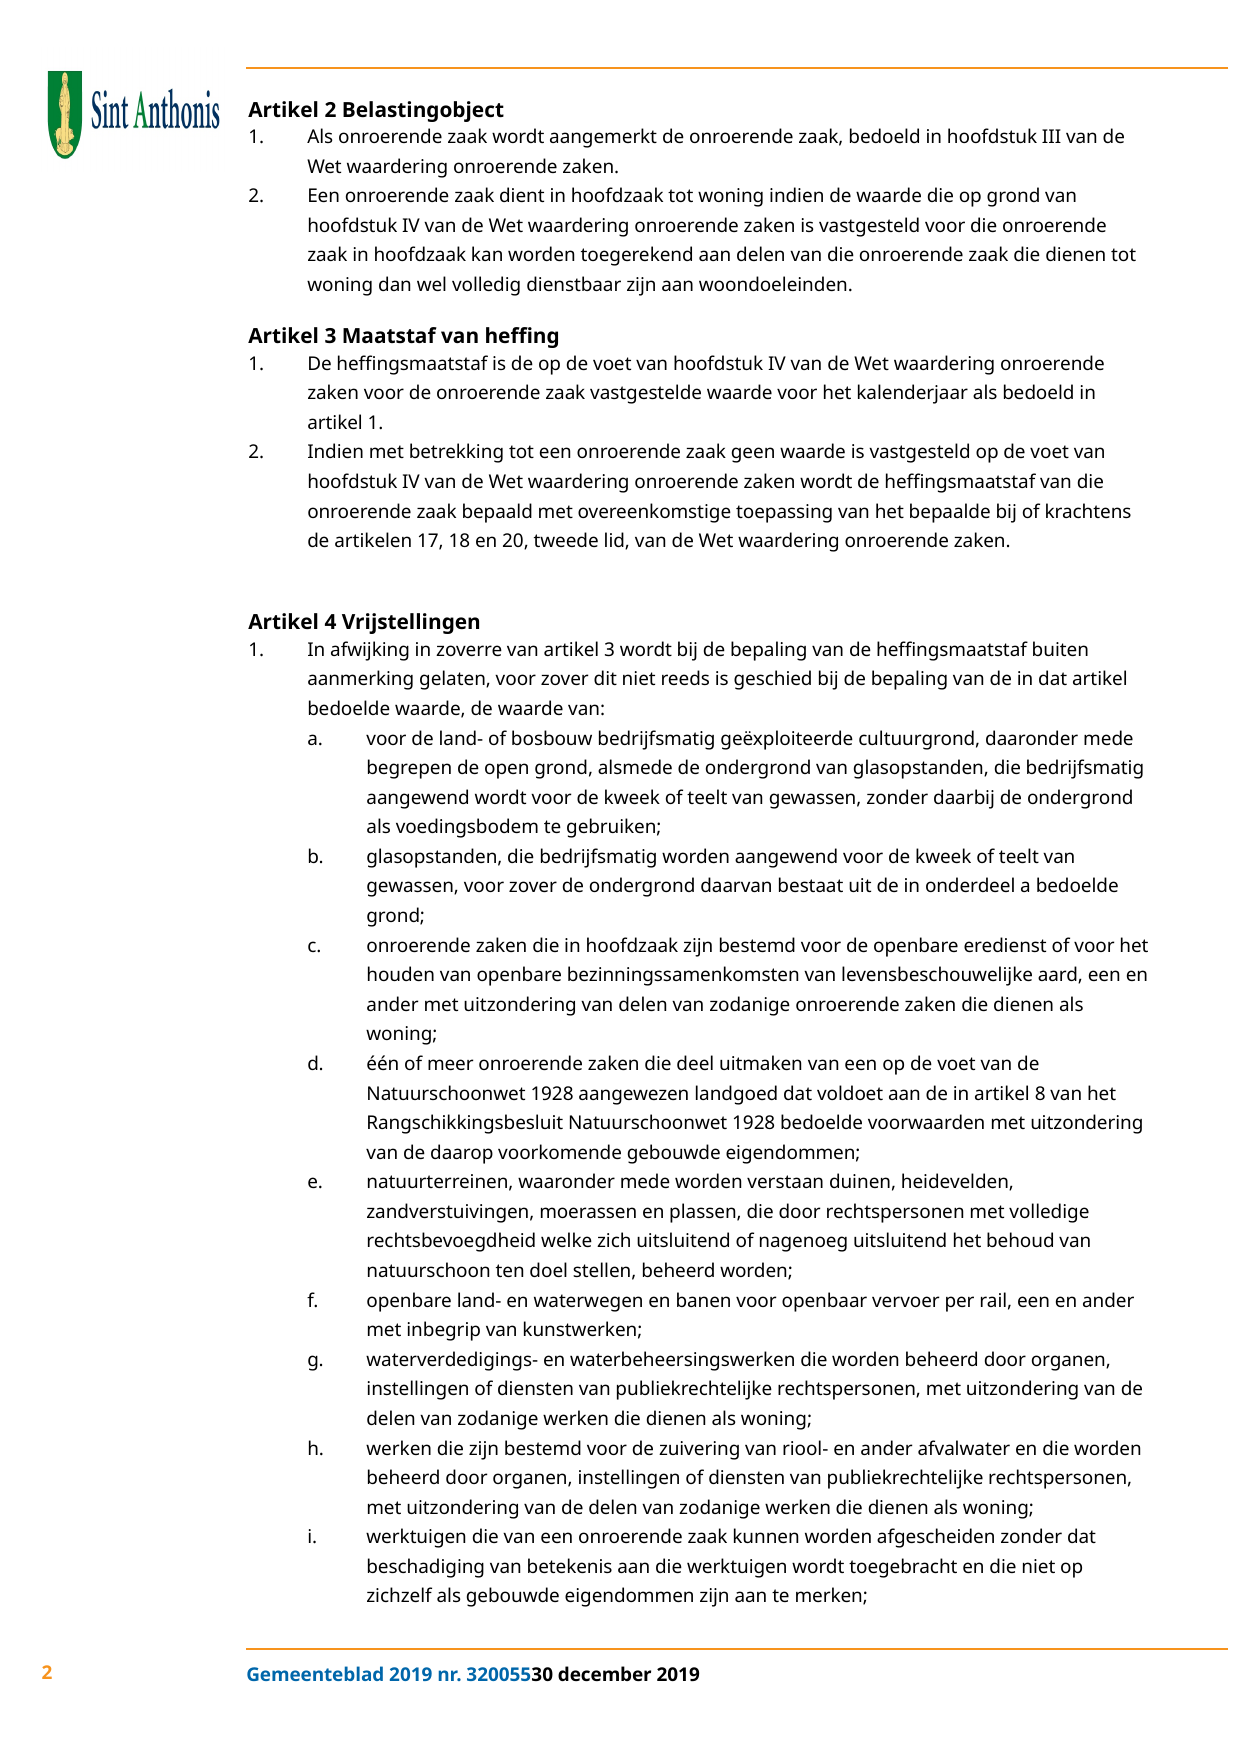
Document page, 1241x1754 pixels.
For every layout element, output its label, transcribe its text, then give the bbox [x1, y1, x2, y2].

text Artikel 2 Belastingobject [248, 95, 1152, 123]
list De heffingsmaatstaf is de op de voet van hoofdstuk IV van de Wet waardering onroerende zaken voor de onroerende zaak vastgestelde waarde voor het kalenderjaar als bedoeld in artikel 1. [248, 350, 1152, 435]
list Een onroerende zaak dient in hoofdzaak tot woning indien de waarde die op grond van hoofdstuk IV van de Wet waardering onroerende zaken is vastgesteld voor die onroerende zaak in hoofdzaak kan worden toegerekend aan delen van die onroerende zaak die dienen tot woning dan wel volledig dienstbaar zijn aan woondoeleinden. [248, 182, 1152, 297]
list openbare land- en waterwegen en banen voor openbaar vervoer per rail, een en ander met inbegrip van kunstwerken; [307, 1287, 1152, 1342]
list werktuigen die van een onroerende zaak kunnen worden afgescheiden zonder dat beschadiging van betekenis aan die werktuigen wordt toegebracht en die niet op zichzelf als gebouwde eigendommen zijn aan te merken; [307, 1523, 1152, 1608]
list glasopstanden, die bedrijfsmatig worden aangewend voor de kweek of teelt van gewassen, voor zover de ondergrond daarvan bestaat uit de in onderdeel a bedoelde grond; [307, 843, 1152, 928]
list één of meer onroerende zaken die deel uitmaken van een op de voet van de Natuurschoonwet 1928 aangewezen landgoed dat voldoet aan de in artikel 8 van het Rangschikkingsbesluit Natuurschoonwet 1928 bedoelde voorwaarden met uitzondering van de daarop voorkomende gebouwde eigendommen; [307, 1050, 1152, 1164]
text Artikel 3 Maatstaf van heffing [248, 322, 1152, 350]
list Indien met betrekking tot een onroerende zaak geen waarde is vastgesteld op de voet van hoofdstuk IV van de Wet waardering onroerende zaken wordt de heffingsmaatstaf van die onroerende zaak bepaald met overeenkomstige toepassing van het bepaalde bij of krachtens de artikelen 17, 18 en 20, tweede lid, van de Wet waardering onroerende zaken. [248, 439, 1152, 553]
text Artikel 4 Vrijstellingen [248, 607, 1152, 636]
list werken die zijn bestemd voor de zuivering van riool- en ander afvalwater en die worden beheerd door organen, instellingen of diensten van publiekrechtelijke rechtspersonen, met uitzondering van de delen van zodanige werken die dienen als woning; [307, 1435, 1152, 1519]
list waterverdedigings- en waterbeheersingswerken die worden beheerd door organen, instellingen of diensten van publiekrechtelijke rechtspersonen, met uitzondering van de delen van zodanige werken die dienen als woning; [307, 1346, 1152, 1431]
picture [41, 47, 231, 172]
list Als onroerende zaak wordt aangemerkt de onroerende zaak, bedoeld in hoofdstuk III van de Wet waardering onroerende zaken. [248, 123, 1152, 178]
list voor de land- of bosbouw bedrijfsmatig geëxploiteerde cultuurgrond, daaronder mede begrepen de open grond, alsmede de ondergrond van glasopstanden, die bedrijfsmatig aangewend wordt voor de kweek of teelt van gewassen, zonder daarbij de ondergrond als voedingsbodem te gebruiken; [307, 725, 1152, 839]
list onroerende zaken die in hoofdzaak zijn bestemd voor de openbare eredienst of voor het houden van openbare bezinningssamenkomsten van levensbeschouwelijke aard, een en ander met uitzondering van delen van zodanige onroerende zaken die dienen als woning; [307, 932, 1152, 1046]
list In afwijking in zoverre van artikel 3 wordt bij de bepaling van de heffingsmaatstaf buiten aanmerking gelaten, voor zover dit niet reeds is geschied bij de bepaling van de in dat artikel bedoelde waarde, de waarde van: [248, 636, 1152, 721]
list natuurterreinen, waaronder mede worden verstaan duinen, heidevelden, zandverstuivingen, moerassen en plassen, die door rechtspersonen met volledige rechtsbevoegdheid welke zich uitsluitend of nagenoeg uitsluitend het behoud van natuurschoon ten doel stellen, beheerd worden; [307, 1168, 1152, 1283]
